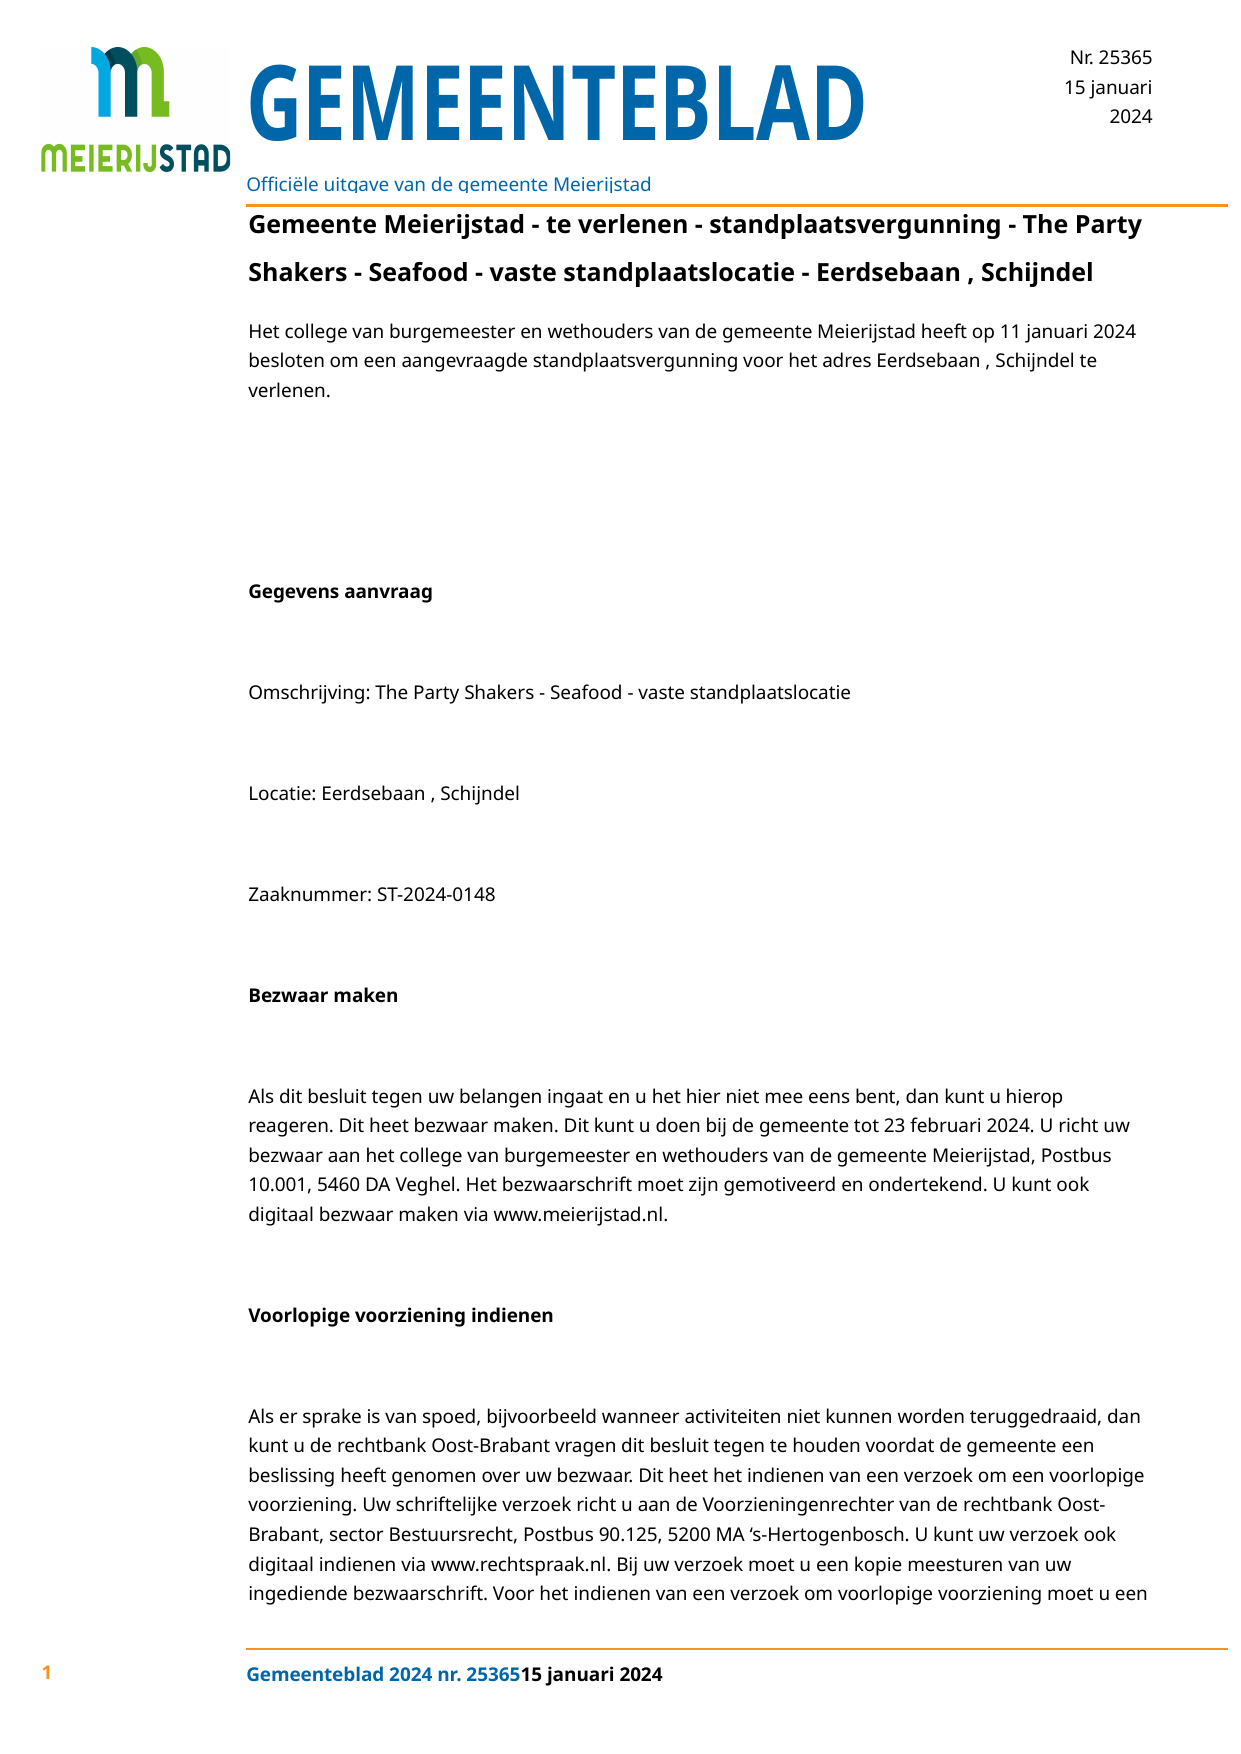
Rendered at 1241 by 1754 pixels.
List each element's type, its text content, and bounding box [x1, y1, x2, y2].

picture [41, 47, 231, 172]
text Zaaknummer: ST-2024-0148 [248, 881, 1152, 907]
text Als er sprake is van spoed, bijvoorbeeld wanneer activiteiten niet kunnen worden teruggedraaid, dan kunt u de rechtbank Oost-Brabant vragen dit besluit tegen te houden voordat de gemeente een beslissing heeft genomen over uw bezwaar. Dit heet het indienen van een verzoek om een voorlopige voorziening. Uw schriftelijke verzoek richt u aan de Voorzieningenrechter van de rechtbank Oost-Brabant, sector Bestuursrecht, Postbus 90.125, 5200 MA ‘s-Hertogenbosch. U kunt uw verzoek ook digitaal indienen via www.rechtspraak.nl. Bij uw verzoek moet u een kopie meesturen van uw ingediende bezwaarschrift. Voor het indienen van een verzoek om voorlopige voorziening moet u een [248, 1403, 1152, 1606]
text Het college van burgemeester en wethouders van de gemeente Meierijstad heeft op 11 januari 2024 besloten om een aangevraagde standplaatsvergunning voor het adres Eerdsebaan , Schijndel te verlenen. [248, 318, 1152, 403]
text Omschrijving: The Party Shakers - Seafood - vaste standplaatslocatie [248, 679, 1152, 705]
text Gegevens aanvraag [248, 579, 1152, 604]
text Bezwaar maken [248, 982, 1152, 1008]
text Locatie: Eerdsebaan , Schijndel [248, 780, 1152, 806]
text Voorlopige voorziening indienen [248, 1302, 1152, 1328]
text Gemeente Meierijstad - te verlenen - standplaatsvergunning - The Party Shakers - Seafood - vaste standplaatslocatie - Eerdsebaan , Schijndel [248, 207, 1152, 288]
text Als dit besluit tegen uw belangen ingaat en u het hier niet mee eens bent, dan kunt u hierop reageren. Dit heet bezwaar maken. Dit kunt u doen bij de gemeente tot 23 februari 2024. U richt uw bezwaar aan het college van burgemeester en wethouders van de gemeente Meierijstad, Postbus 10.001, 5460 DA Veghel. Het bezwaarschrift moet zijn gemotiveerd en ondertekend. U kunt ook digitaal bezwaar maken via www.meierijstad.nl. [248, 1083, 1152, 1227]
